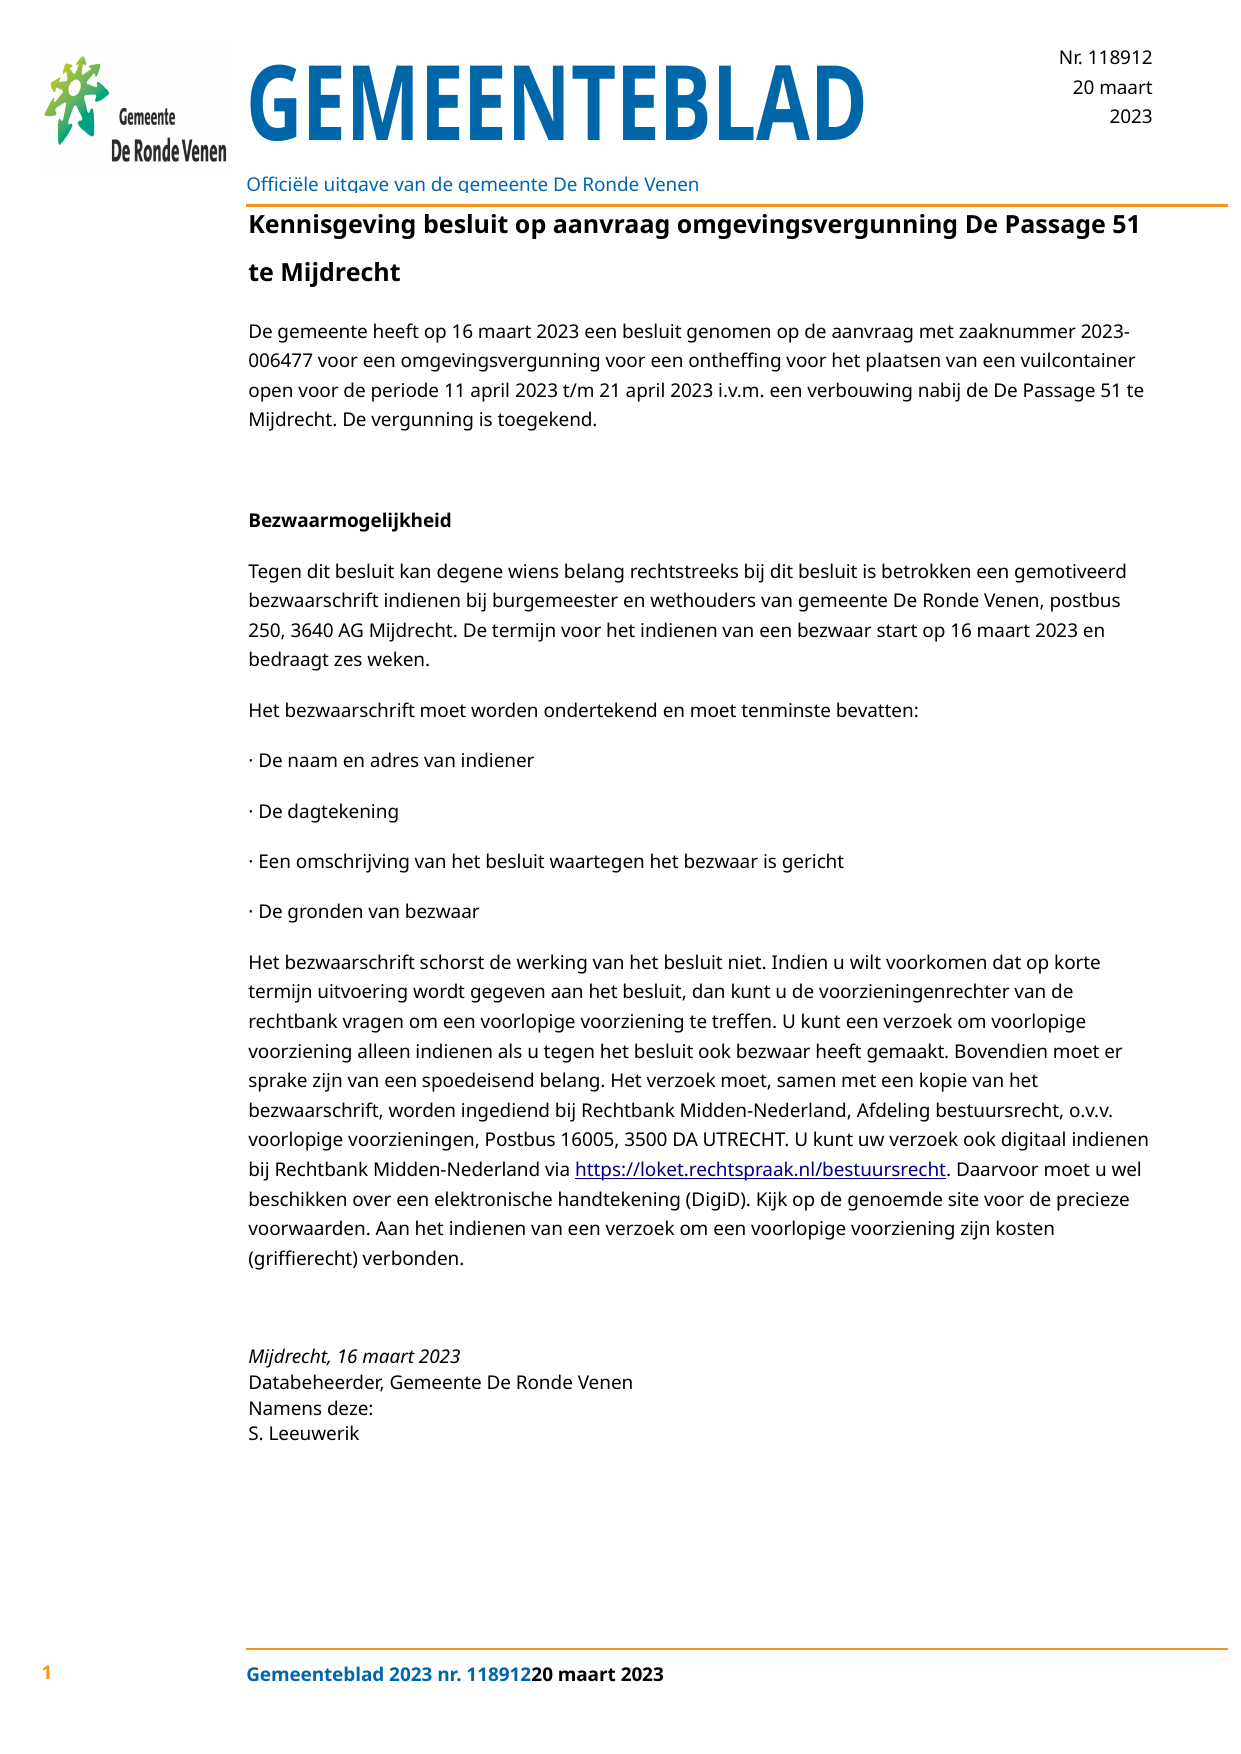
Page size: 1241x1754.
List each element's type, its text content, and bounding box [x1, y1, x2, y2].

text · De gronden van bezwaar [248, 899, 1152, 924]
text Mijdrecht, 16 maart 2023 [248, 1343, 1152, 1369]
text Het bezwaarschrift moet worden ondertekend en moet tenminste bevatten: [248, 697, 1152, 723]
text De gemeente heeft op 16 maart 2023 een besluit genomen op de aanvraag met zaaknummer 2023-006477 voor een omgevingsvergunning voor een ontheffing voor het plaatsen van een vuilcontainer open voor de periode 11 april 2023 t/m 21 april 2023 i.v.m. een verbouwing nabij de De Passage 51 te Mijdrecht. De vergunning is toegekend. [248, 318, 1152, 432]
text Tegen dit besluit kan degene wiens belang rechtstreeks bij dit besluit is betrokken een gemotiveerd bezwaarschrift indienen bij burgemeester en wethouders van gemeente De Ronde Venen, postbus 250, 3640 AG Mijdrecht. De termijn voor het indienen van een bezwaar start op 16 maart 2023 en bedraagt zes weken. [248, 558, 1152, 672]
text · De naam en adres van indiener [248, 747, 1152, 773]
picture [41, 47, 231, 172]
text Databeheerder, Gemeente De Ronde Venen [248, 1369, 1152, 1395]
text Kennisgeving besluit op aanvraag omgevingsvergunning De Passage 51 te Mijdrecht [248, 207, 1152, 288]
text Bezwaarmogelijkheid [248, 507, 1152, 533]
text Namens deze: [248, 1395, 1152, 1420]
text Het bezwaarschrift schorst de werking van het besluit niet. Indien u wilt voorkomen dat op korte termijn uitvoering wordt gegeven aan het besluit, dan kunt u de voorzieningenrechter van de rechtbank vragen om een voorlopige voorziening te treffen. U kunt een verzoek om voorlopige voorziening alleen indienen als u tegen het besluit ook bezwaar heeft gemaakt. Bovendien moet er sprake zijn van een spoedeisend belang. Het verzoek moet, samen met een kopie van het bezwaarschrift, worden ingediend bij Rechtbank Midden-Nederland, Afdeling bestuursrecht, o.v.v. voorlopige voorzieningen, Postbus 16005, 3500 DA UTRECHT. U kunt uw verzoek ook digitaal indienen bij Rechtbank Midden-Nederland via https://loket.rechtspraak.nl/bestuursrecht. Daarvoor moet u wel beschikken over een elektronische handtekening (DigiD). Kijk op de genoemde site voor de precieze voorwaarden. Aan het indienen van een verzoek om een voorlopige voorziening zijn kosten (griffierecht) verbonden. [248, 949, 1152, 1271]
text · Een omschrijving van het besluit waartegen het bezwaar is gericht [248, 848, 1152, 874]
text · De dagtekening [248, 798, 1152, 824]
text S. Leeuwerik [248, 1420, 1152, 1446]
